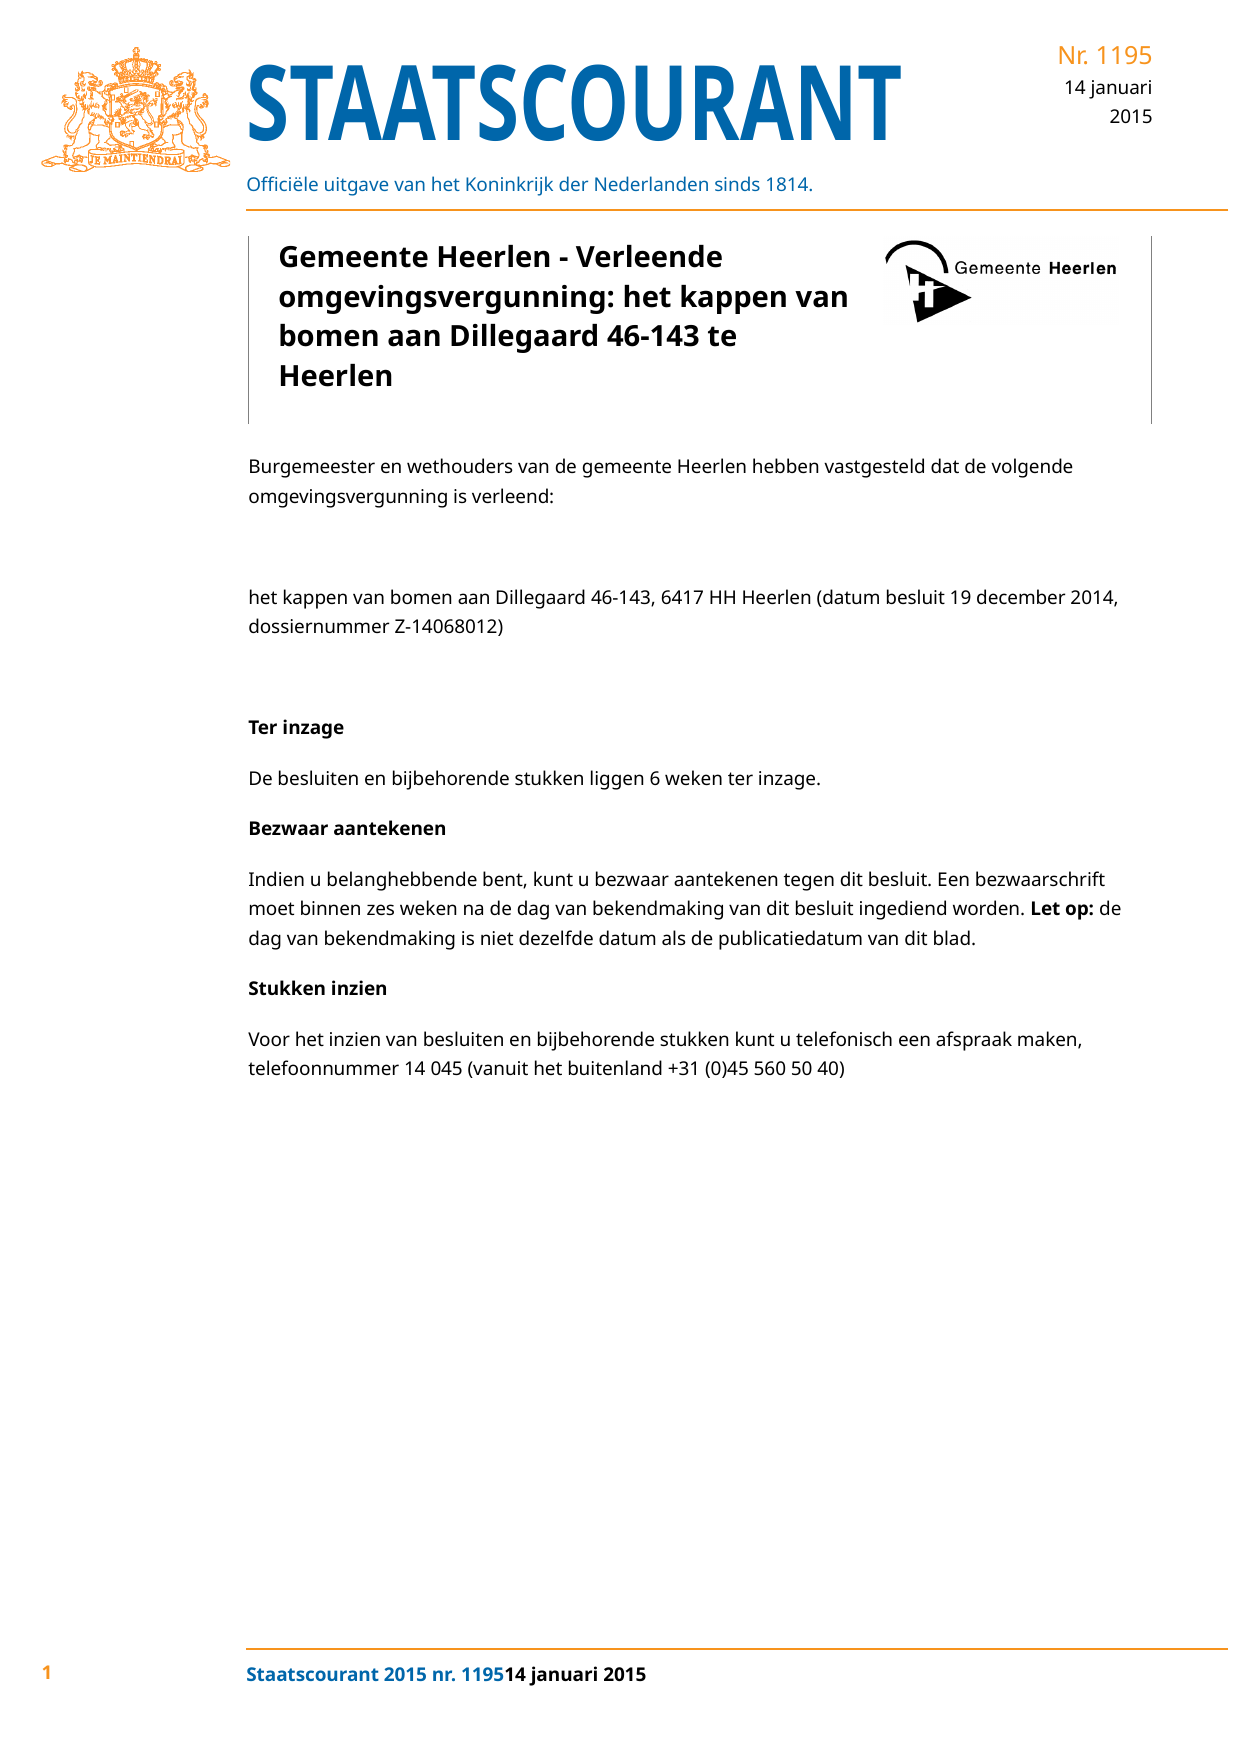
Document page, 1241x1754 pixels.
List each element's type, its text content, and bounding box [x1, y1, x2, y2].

text Ter inzage [248, 714, 1152, 740]
text Voor het inzien van besluiten en bijbehorende stukken kunt u telefonisch een afspraak maken, telefoonnummer 14 045 (vanuit het buitenland +31 (0)45 560 50 40) [248, 1026, 1152, 1081]
text Stukken inzien [248, 975, 1152, 1001]
text Bezwaar aantekenen [248, 815, 1152, 841]
text het kappen van bomen aan Dillegaard 46-143, 6417 HH Heerlen (datum besluit 19 december 2014, dossiernummer Z-14068012) [248, 584, 1152, 639]
text Burgemeester en wethouders van de gemeente Heerlen hebben vastgesteld dat de volgende omgevingsvergunning is verleend: [248, 454, 1152, 509]
text De besluiten en bijbehorende stukken liggen 6 weken ter inzage. [248, 765, 1152, 791]
table_header [850, 236, 1151, 424]
table_header Gemeente Heerlen - Verleende omgevingsvergunning: het kappen van bomen aan Dillegaard 46-143 te Heerlen [249, 236, 850, 424]
picture [882, 236, 1119, 325]
text Indien u belanghebbende bent, kunt u bezwaar aantekenen tegen dit besluit. Een bezwaarschrift moet binnen zes weken na de dag van bekendmaking van dit besluit ingediend worden. Let op: de dag van bekendmaking is niet dezelfde datum als de publicatiedatum van dit blad. [248, 866, 1152, 951]
picture [41, 47, 231, 172]
